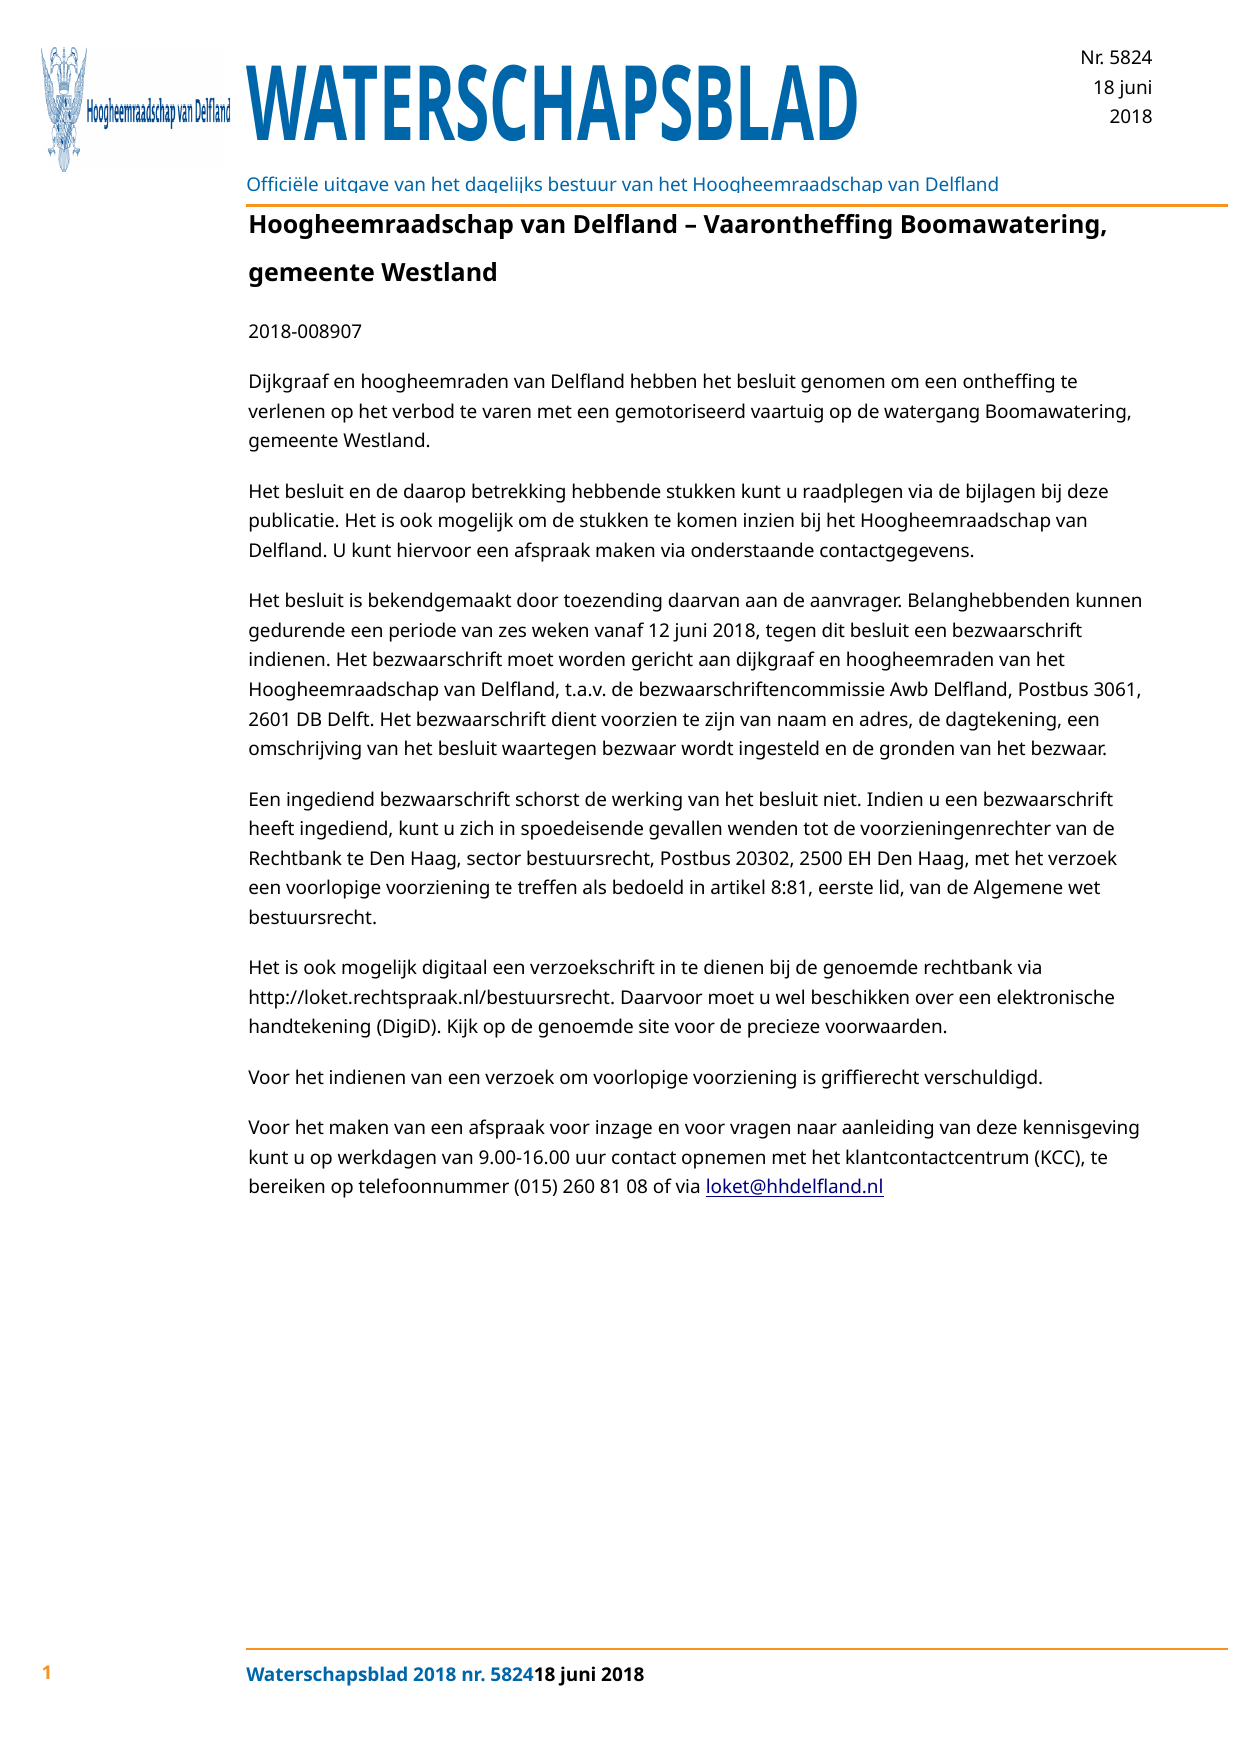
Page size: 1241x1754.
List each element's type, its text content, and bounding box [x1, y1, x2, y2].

text Het besluit is bekendgemaakt door toezending daarvan aan de aanvrager. Belanghebbenden kunnen gedurende een periode van zes weken vanaf 12 juni 2018, tegen dit besluit een bezwaarschrift indienen. Het bezwaarschrift moet worden gericht aan dijkgraaf en hoogheemraden van het Hoogheemraadschap van Delfland, t.a.v. de bezwaarschriftencommissie Awb Delfland, Postbus 3061, 2601 DB Delft. Het bezwaarschrift dient voorzien te zijn van naam en adres, de dagtekening, een omschrijving van het besluit waartegen bezwaar wordt ingesteld en de gronden van het bezwaar. [248, 587, 1152, 761]
text Voor het maken van een afspraak voor inzage en voor vragen naar aanleiding van deze kennisgeving kunt u op werkdagen van 9.00-16.00 uur contact opnemen met het klantcontactcentrum (KCC), te bereiken op telefoonnummer (015) 260 81 08 of via loket@hhdelfland.nl [248, 1114, 1152, 1199]
text Het is ook mogelijk digitaal een verzoekschrift in te dienen bij de genoemde rechtbank via http://loket.rechtspraak.nl/bestuursrecht. Daarvoor moet u wel beschikken over een elektronische handtekening (DigiD). Kijk op de genoemde site voor de precieze voorwaarden. [248, 954, 1152, 1039]
text 2018-008907 [248, 318, 1152, 344]
text Voor het indienen van een verzoek om voorlopige voorziening is griffierecht verschuldigd. [248, 1064, 1152, 1090]
picture [41, 47, 231, 172]
text Het besluit en de daarop betrekking hebbende stukken kunt u raadplegen via de bijlagen bij deze publicatie. Het is ook mogelijk om de stukken te komen inzien bij het Hoogheemraadschap van Delfland. U kunt hiervoor een afspraak maken via onderstaande contactgegevens. [248, 478, 1152, 563]
text Dijkgraaf en hoogheemraden van Delfland hebben het besluit genomen om een ontheffing te verlenen op het verbod te varen met een gemotoriseerd vaartuig op de watergang Boomawatering, gemeente Westland. [248, 368, 1152, 453]
text Een ingediend bezwaarschrift schorst de werking van het besluit niet. Indien u een bezwaarschrift heeft ingediend, kunt u zich in spoedeisende gevallen wenden tot de voorzieningenrechter van de Rechtbank te Den Haag, sector bestuursrecht, Postbus 20302, 2500 EH Den Haag, met het verzoek een voorlopige voorziening te treffen als bedoeld in artikel 8:81, eerste lid, van de Algemene wet bestuursrecht. [248, 786, 1152, 930]
text Hoogheemraadschap van Delfland – Vaarontheffing Boomawatering, gemeente Westland [248, 207, 1152, 288]
